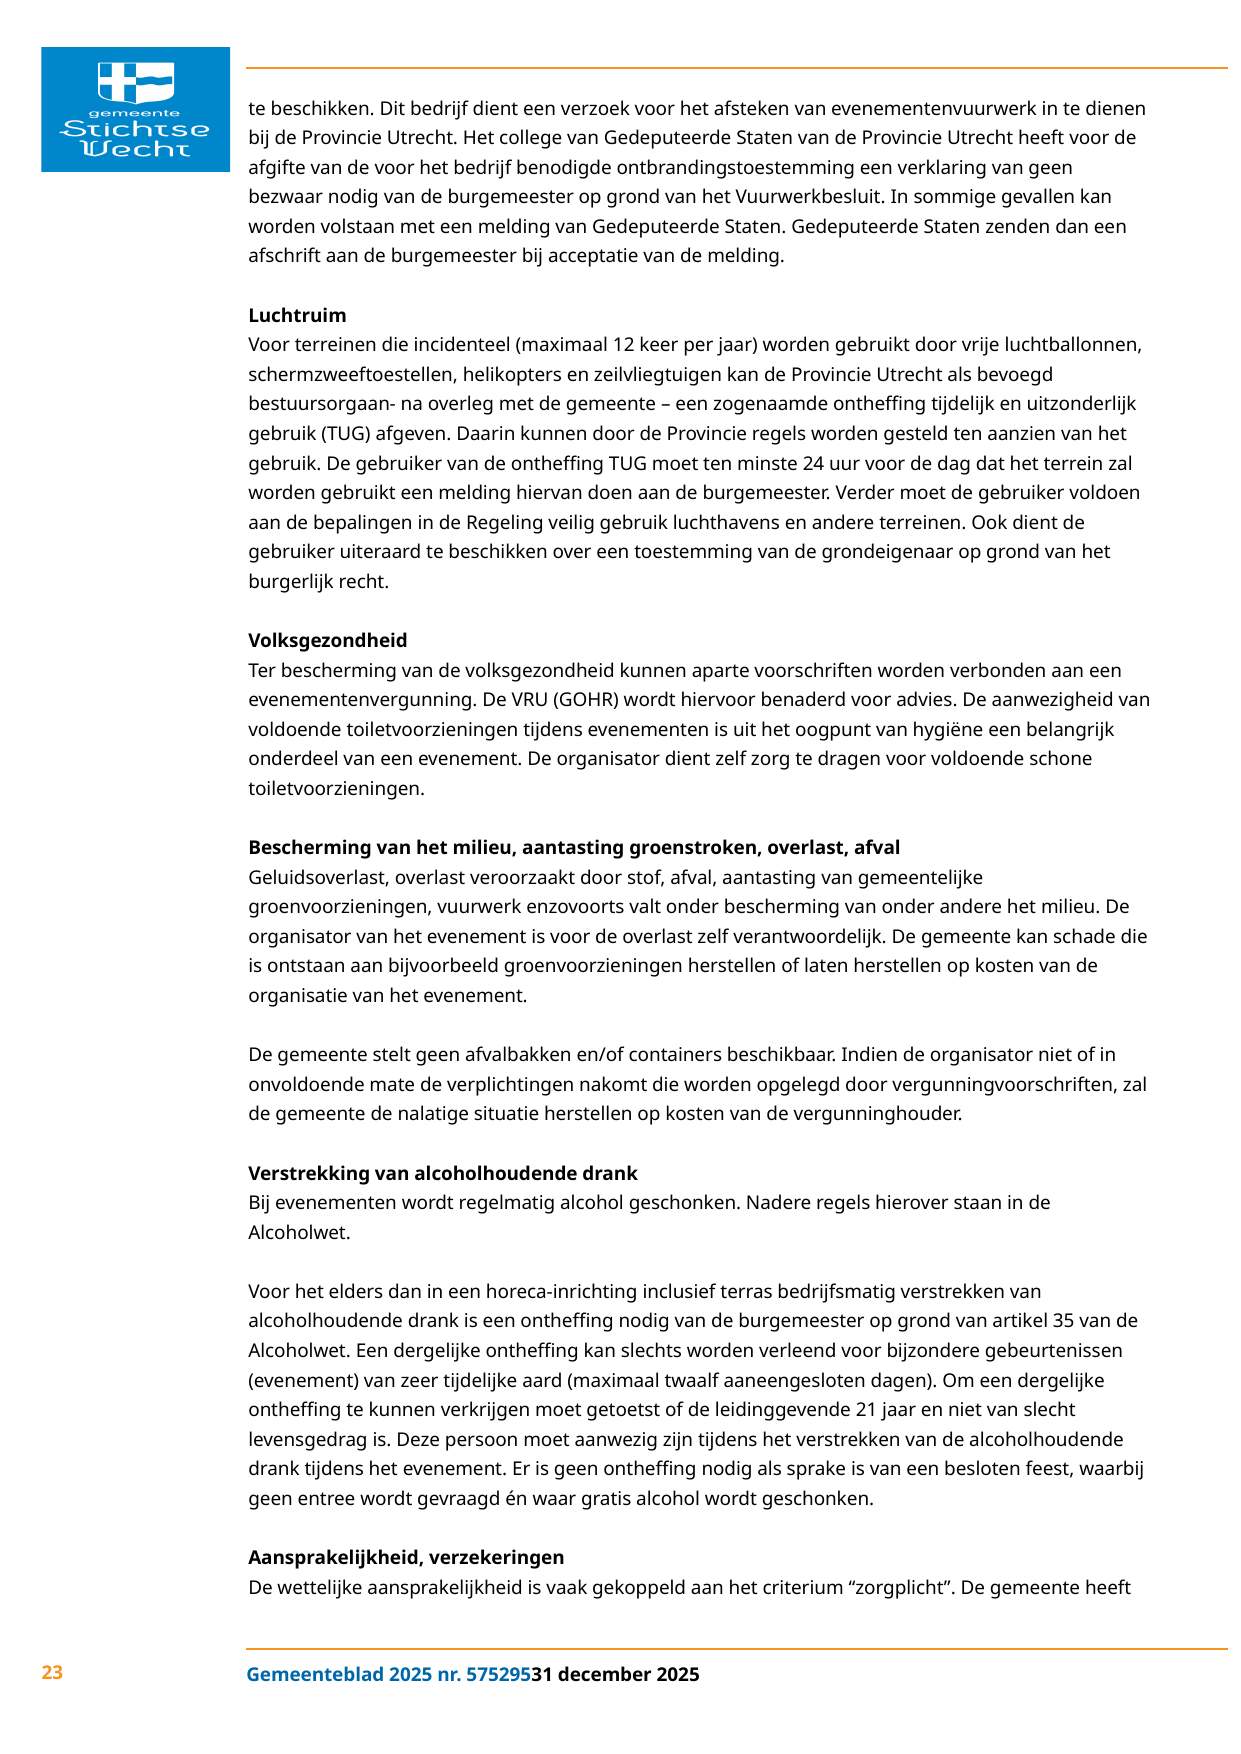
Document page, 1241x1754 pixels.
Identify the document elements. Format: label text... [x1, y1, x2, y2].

text Luchtruim [248, 302, 1152, 328]
text Aansprakelijkheid, verzekeringen [248, 1544, 1152, 1570]
text Voor het elders dan in een horeca-inrichting inclusief terras bedrijfsmatig verstrekken van alcoholhoudende drank is een ontheffing nodig van de burgemeester op grond van artikel 35 van de Alcoholwet. Een dergelijke ontheffing kan slechts worden verleend voor bijzondere gebeurtenissen (evenement) van zeer tijdelijke aard (maximaal twaalf aaneengesloten dagen). Om een dergelijke ontheffing te kunnen verkrijgen moet getoetst of de leidinggevende 21 jaar en niet van slecht levensgedrag is. Deze persoon moet aanwezig zijn tijdens het verstrekken van de alcoholhoudende drank tijdens het evenement. Er is geen ontheffing nodig als sprake is van een besloten feest, waarbij geen entree wordt gevraagd én waar gratis alcohol wordt geschonken. [248, 1278, 1152, 1511]
text Voor terreinen die incidenteel (maximaal 12 keer per jaar) worden gebruikt door vrije luchtballonnen, schermzweeftoestellen, helikopters en zeilvliegtuigen kan de Provincie Utrecht als bevoegd bestuursorgaan- na overleg met de gemeente – een zogenaamde ontheffing tijdelijk en uitzonderlijk gebruik (TUG) afgeven. Daarin kunnen door de Provincie regels worden gesteld ten aanzien van het gebruik. De gebruiker van de ontheffing TUG moet ten minste 24 uur voor de dag dat het terrein zal worden gebruikt een melding hiervan doen aan de burgemeester. Verder moet de gebruiker voldoen aan de bepalingen in de Regeling veilig gebruik luchthavens en andere terreinen. Ook dient de gebruiker uiteraard te beschikken over een toestemming van de grondeigenaar op grond van het burgerlijk recht. [248, 331, 1152, 594]
picture [137, 63, 174, 103]
picture [99, 63, 135, 101]
text Volksgezondheid [248, 627, 1152, 653]
text De wettelijke aansprakelijkheid is vaak gekoppeld aan het criterium “zorgplicht”. De gemeente heeft [248, 1574, 1152, 1600]
text Bescherming van het milieu, aantasting groenstroken, overlast, afval [248, 834, 1152, 860]
text De gemeente stelt geen afvalbakken en/of containers beschikbaar. Indien de organisator niet of in onvoldoende mate de verplichtingen nakomt die worden opgelegd door vergunningvoorschriften, zal de gemeente de nalatige situatie herstellen op kosten van de vergunninghouder. [248, 1041, 1152, 1126]
text Ter bescherming van de volksgezondheid kunnen aparte voorschriften worden verbonden aan een evenementenvergunning. De VRU (GOHR) wordt hiervoor benaderd voor advies. De aanwezigheid van voldoende toiletvoorzieningen tijdens evenementen is uit het oogpunt van hygiëne een belangrijk onderdeel van een evenement. De organisator dient zelf zorg te dragen voor voldoende schone toiletvoorzieningen. [248, 657, 1152, 801]
text te beschikken. Dit bedrijf dient een verzoek voor het afsteken van evenementenvuurwerk in te dienen bij de Provincie Utrecht. Het college van Gedeputeerde Staten van de Provincie Utrecht heeft voor de afgifte van de voor het bedrijf benodigde ontbrandingstoestemming een verklaring van geen bezwaar nodig van de burgemeester op grond van het Vuurwerkbesluit. In sommige gevallen kan worden volstaan met een melding van Gedeputeerde Staten. Gedeputeerde Staten zenden dan een afschrift aan de burgemeester bij acceptatie van de melding. [248, 95, 1152, 268]
text Geluidsoverlast, overlast veroorzaakt door stof, afval, aantasting van gemeentelijke groenvoorzieningen, vuurwerk enzovoorts valt onder bescherming van onder andere het milieu. De organisator van het evenement is voor de overlast zelf verantwoordelijk. De gemeente kan schade die is ontstaan aan bijvoorbeeld groenvoorzieningen herstellen of laten herstellen op kosten van de organisatie van het evenement. [248, 864, 1152, 1008]
text Verstrekking van alcoholhoudende drank [248, 1160, 1152, 1186]
text Bij evenementen wordt regelmatig alcohol geschonken. Nadere regels hierover staan in de Alcoholwet. [248, 1189, 1152, 1245]
